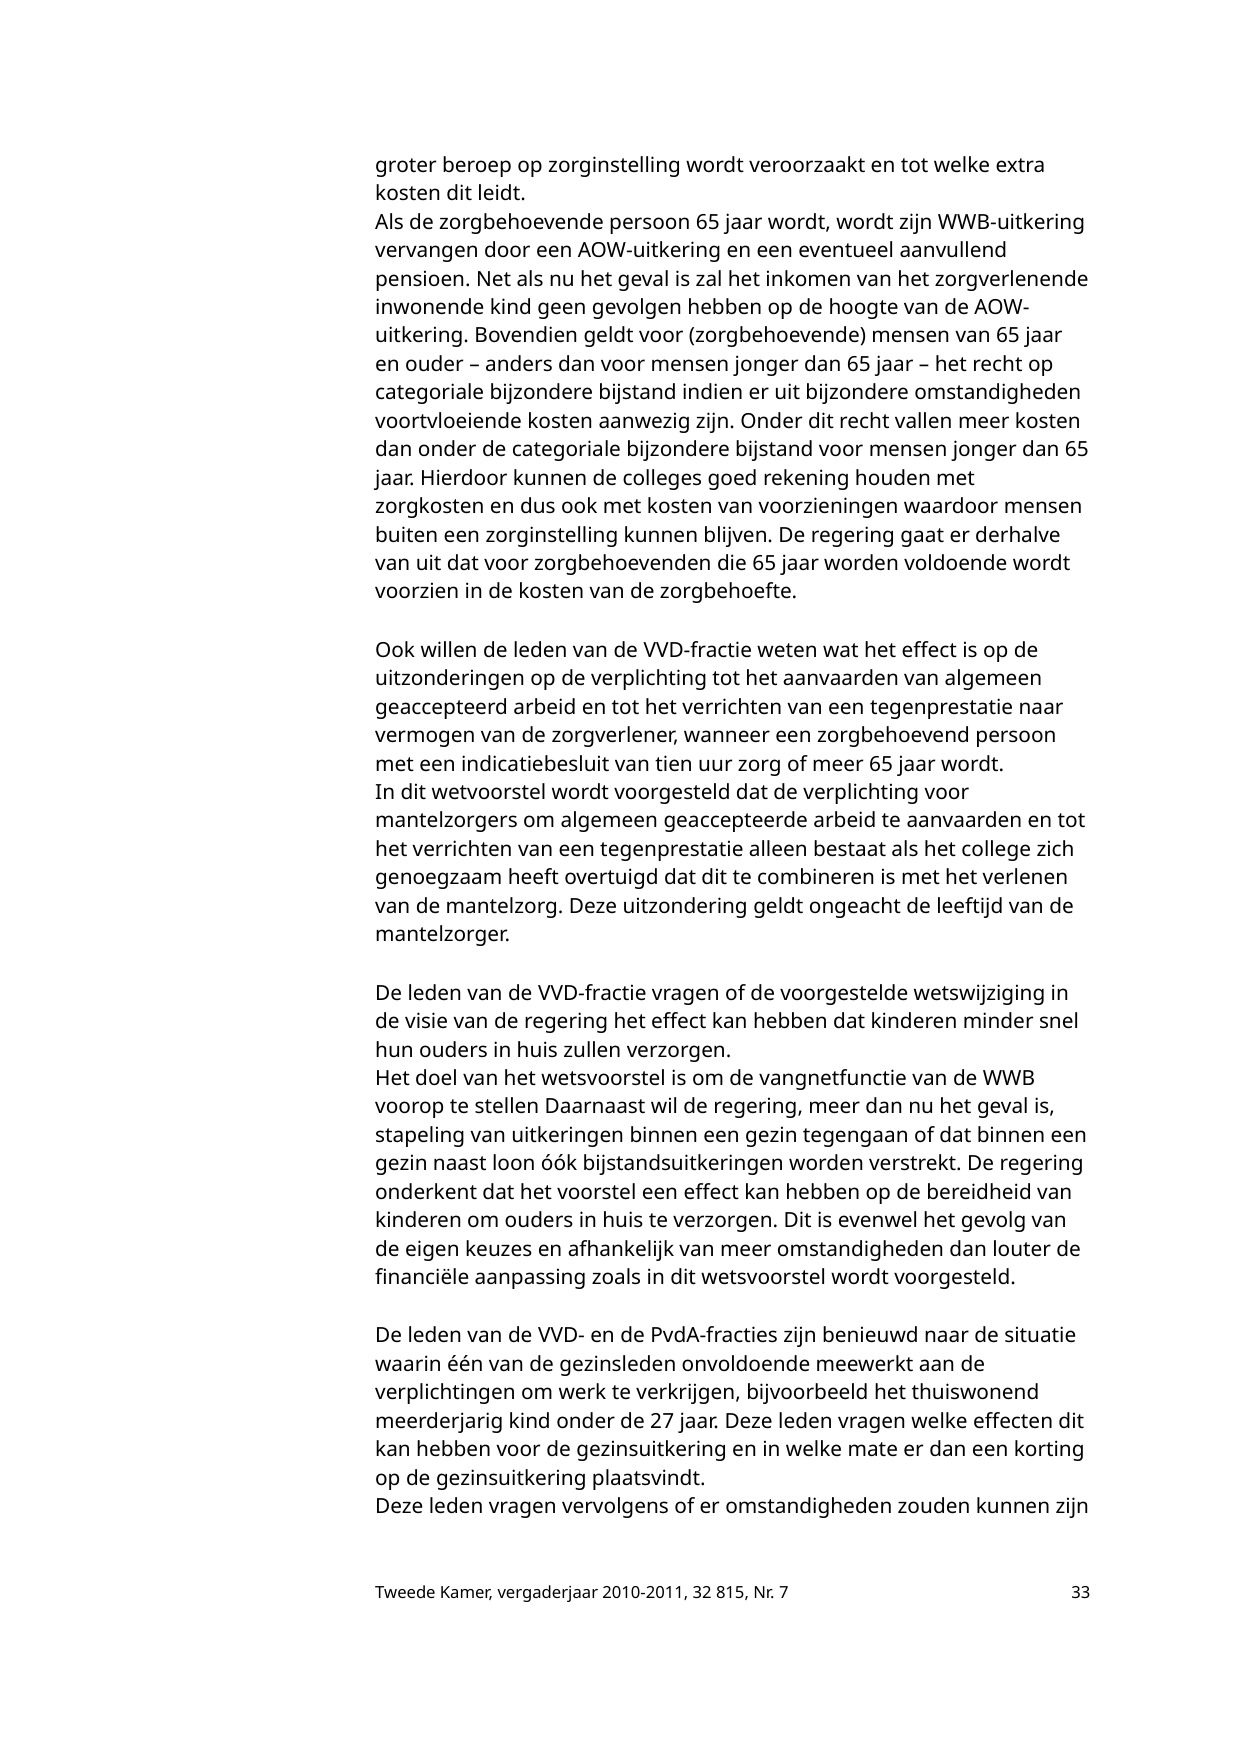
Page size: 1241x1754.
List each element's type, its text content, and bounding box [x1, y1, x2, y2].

text Als de zorgbehoevende persoon 65 jaar wordt, wordt zijn WWB-uitkering vervangen door een AOW-uitkering en een eventueel aanvullend pensioen. Net als nu het geval is zal het inkomen van het zorgverlenende inwonende kind geen gevolgen hebben op de hoogte van de AOW-uitkering. Bovendien geldt voor (zorgbehoevende) mensen van 65 jaar en ouder – anders dan voor mensen jonger dan 65 jaar – het recht op categoriale bijzondere bijstand indien er uit bijzondere omstandigheden voortvloeiende kosten aanwezig zijn. Onder dit recht vallen meer kosten dan onder de categoriale bijzondere bijstand voor mensen jonger dan 65 jaar. Hierdoor kunnen de colleges goed rekening houden met zorgkosten en dus ook met kosten van voorzieningen waardoor mensen buiten een zorginstelling kunnen blijven. De regering gaat er derhalve van uit dat voor zorgbehoevenden die 65 jaar worden voldoende wordt voorzien in de kosten van de zorgbehoefte. [375, 207, 1090, 605]
text In dit wetvoorstel wordt voorgesteld dat de verplichting voor mantelzorgers om algemeen geaccepteerde arbeid te aanvaarden en tot het verrichten van een tegenprestatie alleen bestaat als het college zich genoegzaam heeft overtuigd dat dit te combineren is met het verlenen van de mantelzorg. Deze uitzondering geldt ongeacht de leeftijd van de mantelzorger. [375, 777, 1090, 948]
text Het doel van het wetsvoorstel is om de vangnetfunctie van de WWB voorop te stellen Daarnaast wil de regering, meer dan nu het geval is, stapeling van uitkeringen binnen een gezin tegengaan of dat binnen een gezin naast loon óók bijstandsuitkeringen worden verstrekt. De regering onderkent dat het voorstel een effect kan hebben op de bereidheid van kinderen om ouders in huis te verzorgen. Dit is evenwel het gevolg van de eigen keuzes en afhankelijk van meer omstandigheden dan louter de financiële aanpassing zoals in dit wetsvoorstel wordt voorgesteld. [375, 1063, 1090, 1291]
text Ook willen de leden van de VVD-fractie weten wat het effect is op de uitzonderingen op de verplichting tot het aanvaarden van algemeen geaccepteerd arbeid en tot het verrichten van een tegenprestatie naar vermogen van de zorgverlener, wanneer een zorgbehoevend persoon met een indicatiebesluit van tien uur zorg of meer 65 jaar wordt. [375, 635, 1090, 777]
text groter beroep op zorginstelling wordt veroorzaakt en tot welke extra kosten dit leidt. [375, 150, 1090, 207]
text De leden van de VVD- en de PvdA-fracties zijn benieuwd naar de situatie waarin één van de gezinsleden onvoldoende meewerkt aan de verplichtingen om werk te verkrijgen, bijvoorbeeld het thuiswonend meerderjarig kind onder de 27 jaar. Deze leden vragen welke effecten dit kan hebben voor de gezinsuitkering en in welke mate er dan een korting op de gezinsuitkering plaatsvindt. [375, 1321, 1090, 1491]
text Deze leden vragen vervolgens of er omstandigheden zouden kunnen zijn [375, 1491, 1090, 1520]
text De leden van de VVD-fractie vragen of de voorgestelde wetswijziging in de visie van de regering het effect kan hebben dat kinderen minder snel hun ouders in huis zullen verzorgen. [375, 978, 1090, 1063]
